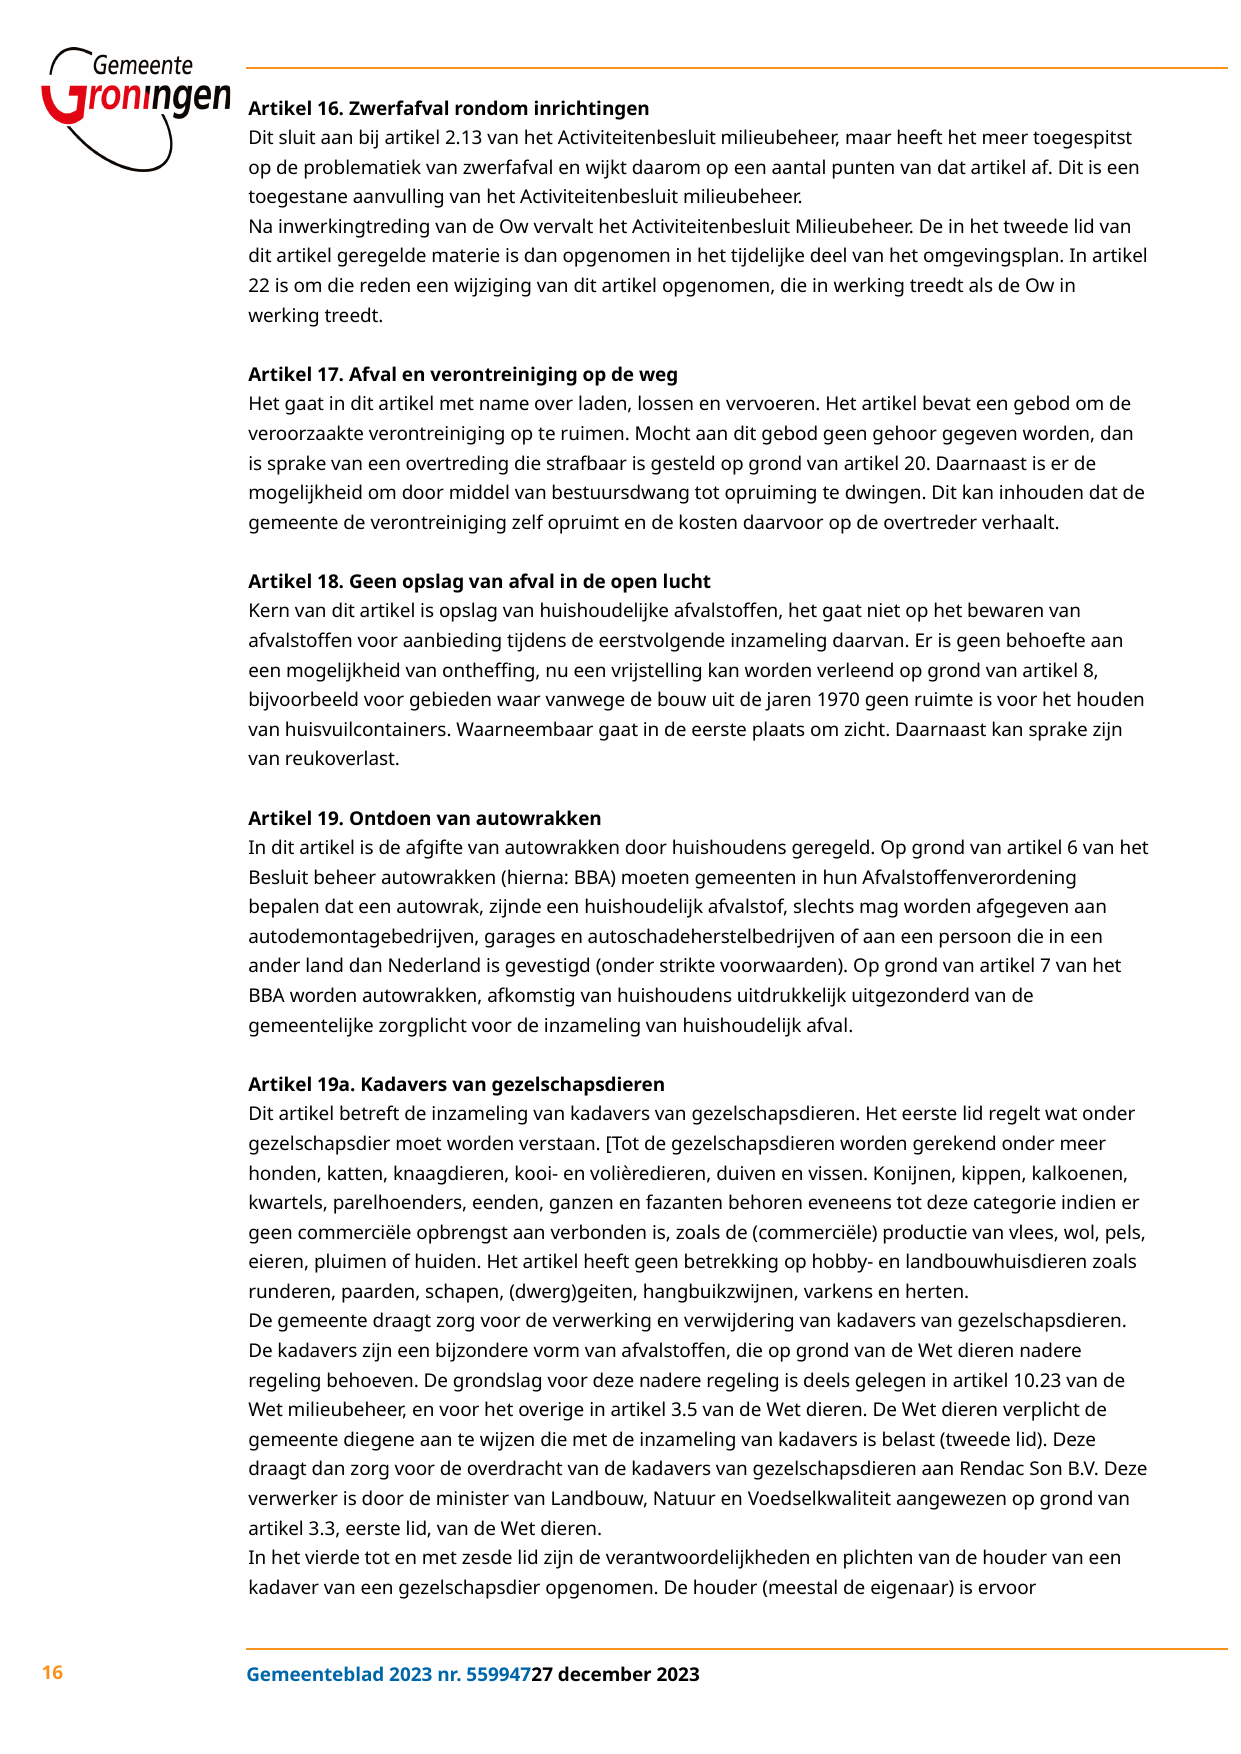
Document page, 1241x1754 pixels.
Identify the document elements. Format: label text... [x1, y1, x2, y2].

picture [41, 47, 231, 172]
text Artikel 19. Ontdoen van autowrakken [248, 805, 1152, 831]
text Artikel 16. Zwerfafval rondom inrichtingen [248, 95, 1152, 121]
text De gemeente draagt zorg voor de verwerking en verwijdering van kadavers van gezelschapsdieren. De kadavers zijn een bijzondere vorm van afvalstoffen, die op grond van de Wet dieren nadere regeling behoeven. De grondslag voor deze nadere regeling is deels gelegen in artikel 10.23 van de Wet milieubeheer, en voor het overige in artikel 3.5 van de Wet dieren. De Wet dieren verplicht de gemeente diegene aan te wijzen die met de inzameling van kadavers is belast (tweede lid). Deze draagt dan zorg voor de overdracht van de kadavers van gezelschapsdieren aan Rendac Son B.V. Deze verwerker is door de minister van Landbouw, Natuur en Voedselkwaliteit aangewezen op grond van artikel 3.3, eerste lid, van de Wet dieren. [248, 1308, 1152, 1541]
text In dit artikel is de afgifte van autowrakken door huishoudens geregeld. Op grond van artikel 6 van het Besluit beheer autowrakken (hierna: BBA) moeten gemeenten in hun Afvalstoffenverordening bepalen dat een autowrak, zijnde een huishoudelijk afvalstof, slechts mag worden afgegeven aan autodemontagebedrijven, garages en autoschadeherstelbedrijven of aan een persoon die in een ander land dan Nederland is gevestigd (onder strikte voorwaarden). Op grond van artikel 7 van het BBA worden autowrakken, afkomstig van huishoudens uitdrukkelijk uitgezonderd van de gemeentelijke zorgplicht voor de inzameling van huishoudelijk afval. [248, 834, 1152, 1038]
text Artikel 17. Afval en verontreiniging op de weg [248, 361, 1152, 387]
text Artikel 19a. Kadavers van gezelschapsdieren [248, 1071, 1152, 1097]
text Artikel 18. Geen opslag van afval in de open lucht [248, 568, 1152, 594]
text Dit artikel betreft de inzameling van kadavers van gezelschapsdieren. Het eerste lid regelt wat onder gezelschapsdier moet worden verstaan. [Tot de gezelschapsdieren worden gerekend onder meer honden, katten, knaagdieren, kooi- en volièredieren, duiven en vissen. Konijnen, kippen, kalkoenen, kwartels, parelhoenders, eenden, ganzen en fazanten behoren eveneens tot deze categorie indien er geen commerciële opbrengst aan verbonden is, zoals de (commerciële) productie van vlees, wol, pels, eieren, pluimen of huiden. Het artikel heeft geen betrekking op hobby- en landbouwhuisdieren zoals runderen, paarden, schapen, (dwerg)geiten, hangbuikzwijnen, varkens en herten. [248, 1101, 1152, 1304]
text Kern van dit artikel is opslag van huishoudelijke afvalstoffen, het gaat niet op het bewaren van afvalstoffen voor aanbieding tijdens de eerstvolgende inzameling daarvan. Er is geen behoefte aan een mogelijkheid van ontheffing, nu een vrijstelling kan worden verleend op grond van artikel 8, bijvoorbeeld voor gebieden waar vanwege de bouw uit de jaren 1970 geen ruimte is voor het houden van huisvuilcontainers. Waarneembaar gaat in de eerste plaats om zicht. Daarnaast kan sprake zijn van reukoverlast. [248, 598, 1152, 771]
text In het vierde tot en met zesde lid zijn de verantwoordelijkheden en plichten van de houder van een kadaver van een gezelschapsdier opgenomen. De houder (meestal de eigenaar) is ervoor [248, 1544, 1152, 1600]
text Dit sluit aan bij artikel 2.13 van het Activiteitenbesluit milieubeheer, maar heeft het meer toegespitst op de problematiek van zwerfafval en wijkt daarom op een aantal punten van dat artikel af. Dit is een toegestane aanvulling van het Activiteitenbesluit milieubeheer. [248, 124, 1152, 209]
text Na inwerkingtreding van de Ow vervalt het Activiteitenbesluit Milieubeheer. De in het tweede lid van dit artikel geregelde materie is dan opgenomen in het tijdelijke deel van het omgevingsplan. In artikel 22 is om die reden een wijziging van dit artikel opgenomen, die in werking treedt als de Ow in werking treedt. [248, 213, 1152, 328]
text Het gaat in dit artikel met name over laden, lossen en vervoeren. Het artikel bevat een gebod om de veroorzaakte verontreiniging op te ruimen. Mocht aan dit gebod geen gehoor gegeven worden, dan is sprake van een overtreding die strafbaar is gesteld op grond van artikel 20. Daarnaast is er de mogelijkheid om door middel van bestuursdwang tot opruiming te dwingen. Dit kan inhouden dat de gemeente de verontreiniging zelf opruimt en de kosten daarvoor op de overtreder verhaalt. [248, 391, 1152, 535]
